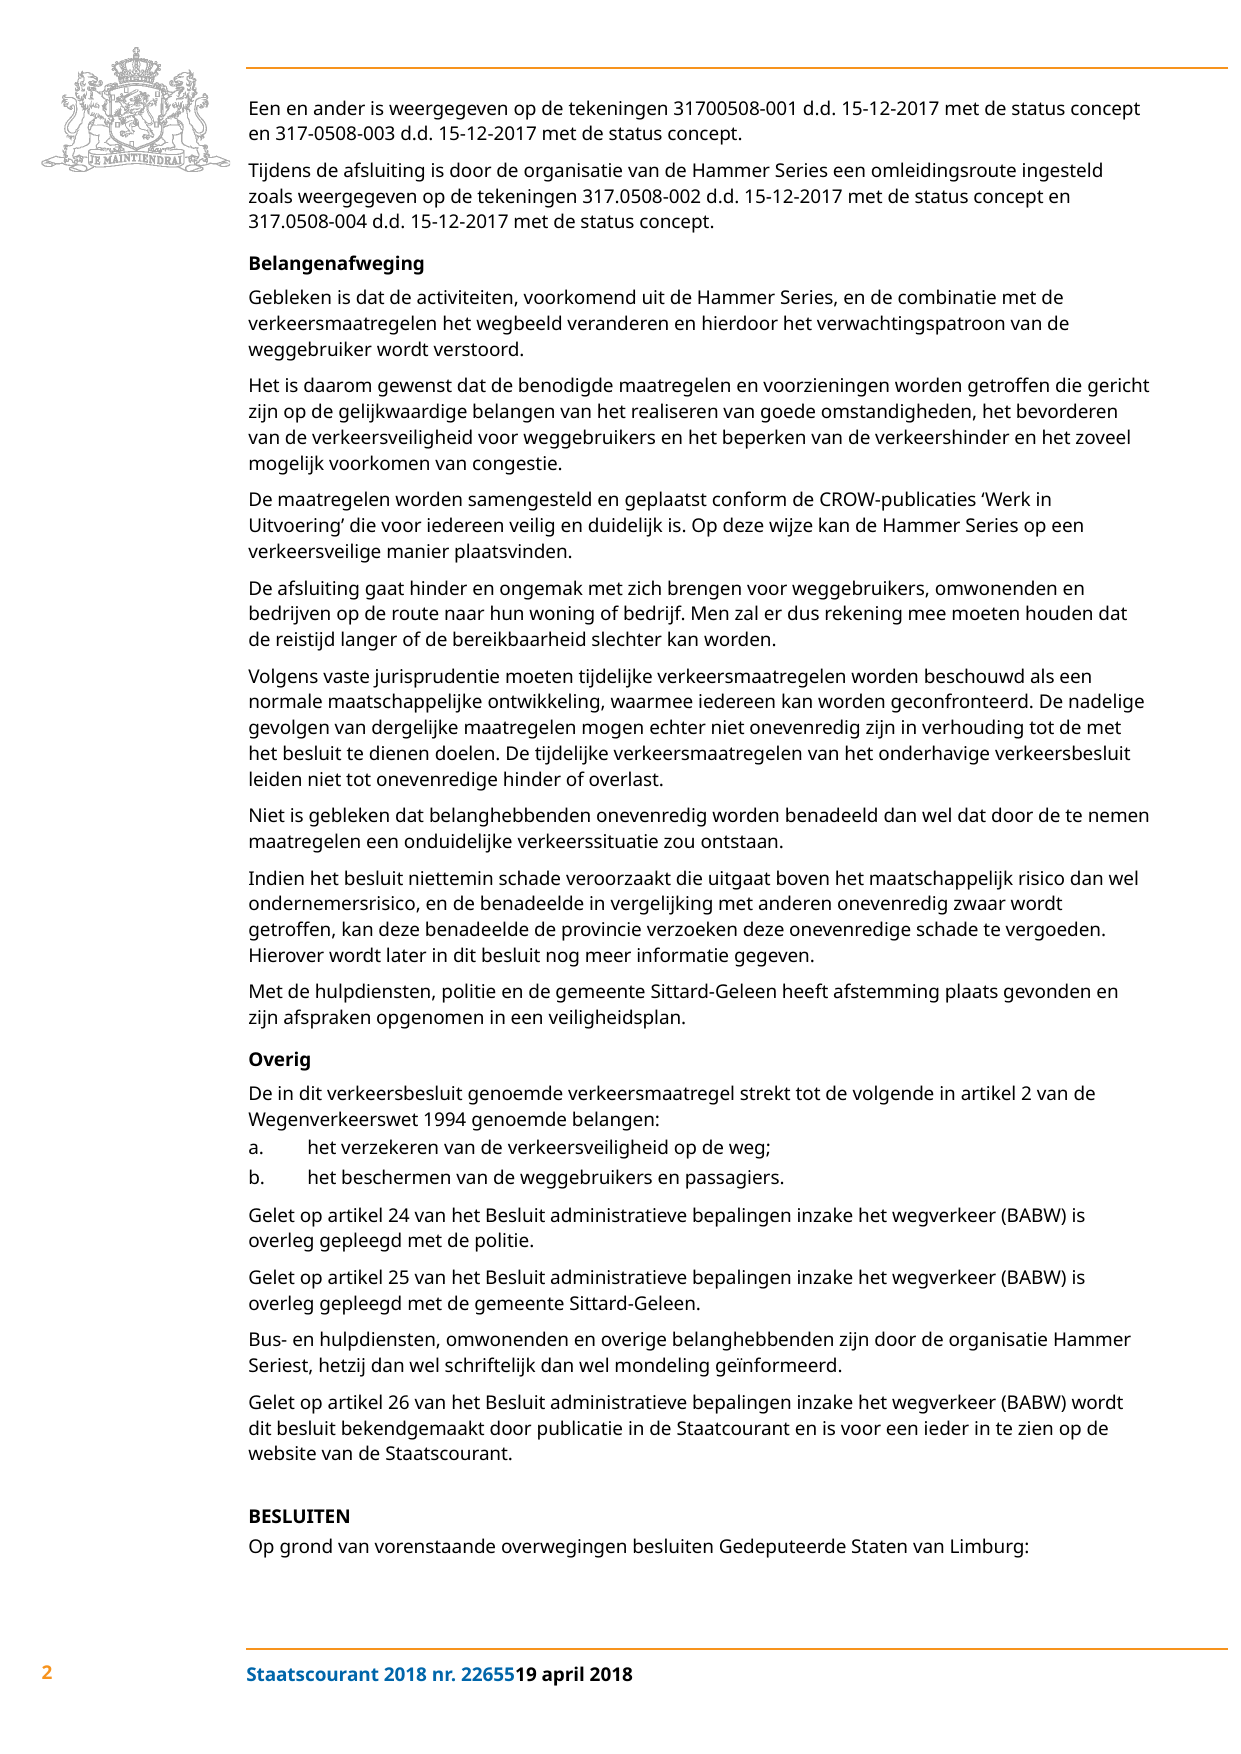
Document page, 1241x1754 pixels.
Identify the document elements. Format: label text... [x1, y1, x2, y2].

text Volgens vaste jurisprudentie moeten tijdelijke verkeersmaatregelen worden beschouwd als een normale maatschappelijke ontwikkeling, waarmee iedereen kan worden geconfronteerd. De nadelige gevolgen van dergelijke maatregelen mogen echter niet onevenredig zijn in verhouding tot de met het besluit te dienen doelen. De tijdelijke verkeersmaatregelen van het onderhavige verkeersbesluit leiden niet tot onevenredige hinder of overlast. [248, 663, 1152, 791]
text Gelet op artikel 25 van het Besluit administratieve bepalingen inzake het wegverkeer (BABW) is overleg gepleegd met de gemeente Sittard-Geleen. [248, 1264, 1152, 1316]
list het beschermen van de weggebruikers en passagiers. [248, 1164, 1152, 1190]
text Een en ander is weergegeven op de tekeningen 31700508-001 d.d. 15-12-2017 met de status concept en 317-0508-003 d.d. 15-12-2017 met de status concept. [248, 95, 1152, 146]
text De maatregelen worden samengesteld en geplaatst conform de CROW-publicaties ‘Werk in Uitvoering’ die voor iedereen veilig en duidelijk is. Op deze wijze kan de Hammer Series op een verkeersveilige manier plaatsvinden. [248, 487, 1152, 564]
list het verzekeren van de verkeersveiligheid op de weg; [248, 1134, 1152, 1160]
text Indien het besluit niettemin schade veroorzaakt die uitgaat boven het maatschappelijk risico dan wel ondernemersrisico, en de benadeelde in vergelijking met anderen onevenredig zwaar wordt getroffen, kan deze benadeelde de provincie verzoeken deze onevenredige schade te vergoeden. Hierover wordt later in dit besluit nog meer informatie gegeven. [248, 865, 1152, 968]
text Overig [248, 1046, 1152, 1072]
text Met de hulpdiensten, politie en de gemeente Sittard-Geleen heeft afstemming plaats gevonden en zijn afspraken opgenomen in een veiligheidsplan. [248, 979, 1152, 1030]
picture [41, 47, 231, 172]
text De in dit verkeersbesluit genoemde verkeersmaatregel strekt tot de volgende in artikel 2 van de Wegenverkeerswet 1994 genoemde belangen: [248, 1080, 1152, 1132]
text Niet is gebleken dat belanghebbenden onevenredig worden benadeeld dan wel dat door de te nemen maatregelen een onduidelijke verkeerssituatie zou ontstaan. [248, 802, 1152, 854]
text Bus- en hulpdiensten, omwonenden en overige belanghebbenden zijn door de organisatie Hammer Seriest, hetzij dan wel schriftelijk dan wel mondeling geïnformeerd. [248, 1327, 1152, 1378]
text Gelet op artikel 26 van het Besluit administratieve bepalingen inzake het wegverkeer (BABW) wordt dit besluit bekendgemaakt door publicatie in de Staatcourant en is voor een ieder in te zien op de website van de Staatscourant. [248, 1389, 1152, 1466]
text BESLUITEN [248, 1503, 1152, 1529]
text Het is daarom gewenst dat de benodigde maatregelen en voorzieningen worden getroffen die gericht zijn op de gelijkwaardige belangen van het realiseren van goede omstandigheden, het bevorderen van de verkeersveiligheid voor weggebruikers en het beperken van de verkeershinder en het zoveel mogelijk voorkomen van congestie. [248, 373, 1152, 476]
text Belangenafweging [248, 251, 1152, 276]
text Gebleken is dat de activiteiten, voorkomend uit de Hammer Series, en de combinatie met de verkeersmaatregelen het wegbeeld veranderen en hierdoor het verwachtingspatroon van de weggebruiker wordt verstoord. [248, 284, 1152, 362]
text De afsluiting gaat hinder en ongemak met zich brengen voor weggebruikers, omwonenden en bedrijven op de route naar hun woning of bedrijf. Men zal er dus rekening mee moeten houden dat de reistijd langer of de bereikbaarheid slechter kan worden. [248, 575, 1152, 652]
text Op grond van vorenstaande overwegingen besluiten Gedeputeerde Staten van Limburg: [248, 1533, 1152, 1558]
text Tijdens de afsluiting is door de organisatie van de Hammer Series een omleidingsroute ingesteld zoals weergegeven op de tekeningen 317.0508-002 d.d. 15-12-2017 met de status concept en 317.0508-004 d.d. 15-12-2017 met de status concept. [248, 157, 1152, 234]
text Gelet op artikel 24 van het Besluit administratieve bepalingen inzake het wegverkeer (BABW) is overleg gepleegd met de politie. [248, 1202, 1152, 1253]
